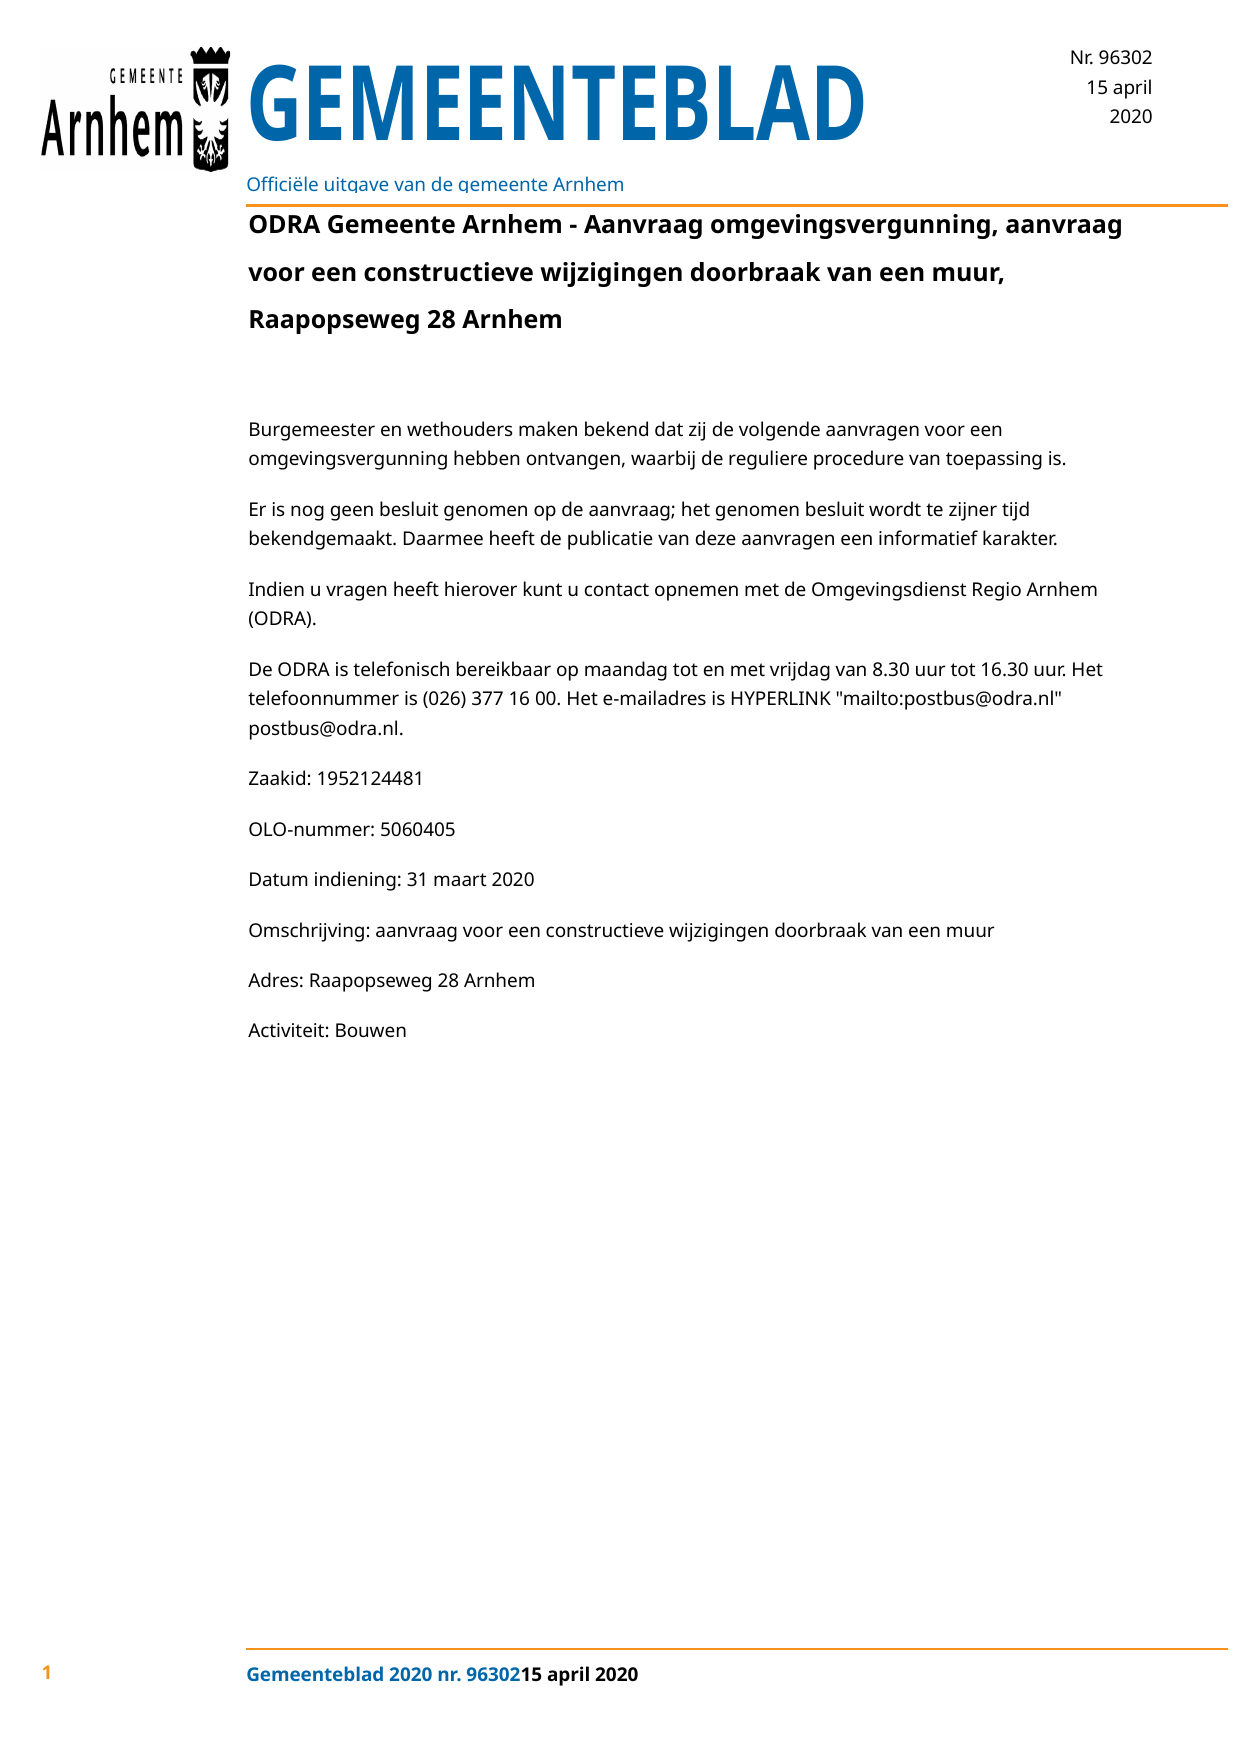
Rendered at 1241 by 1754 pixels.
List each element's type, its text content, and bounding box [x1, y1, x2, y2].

text Indien u vragen heeft hierover kunt u contact opnemen met de Omgevingsdienst Regio Arnhem (ODRA). [248, 576, 1152, 631]
text Er is nog geen besluit genomen op de aanvraag; het genomen besluit wordt te zijner tijd bekendgemaakt. Daarmee heeft de publicatie van deze aanvragen een informatief karakter. [248, 496, 1152, 551]
text ODRA Gemeente Arnhem - Aanvraag omgevingsvergunning, aanvraag voor een constructieve wijzigingen doorbraak van een muur, Raapopseweg 28 Arnhem [248, 207, 1152, 336]
text Omschrijving: aanvraag voor een constructieve wijzigingen doorbraak van een muur [248, 917, 1152, 942]
text Datum indiening: 31 maart 2020 [248, 866, 1152, 892]
text OLO-nummer: 5060405 [248, 816, 1152, 842]
picture [41, 47, 231, 172]
text Adres: Raapopseweg 28 Arnhem [248, 967, 1152, 993]
text Zaakid: 1952124481 [248, 766, 1152, 791]
text De ODRA is telefonisch bereikbaar op maandag tot en met vrijdag van 8.30 uur tot 16.30 uur. Het telefoonnummer is (026) 377 16 00. Het e-mailadres is HYPERLINK "mailto:postbus@odra.nl" postbus@odra.nl. [248, 656, 1152, 741]
text Burgemeester en wethouders maken bekend dat zij de volgende aanvragen voor een omgevingsvergunning hebben ontvangen, waarbij de reguliere procedure van toepassing is. [248, 416, 1152, 471]
text Activiteit: Bouwen [248, 1018, 1152, 1043]
